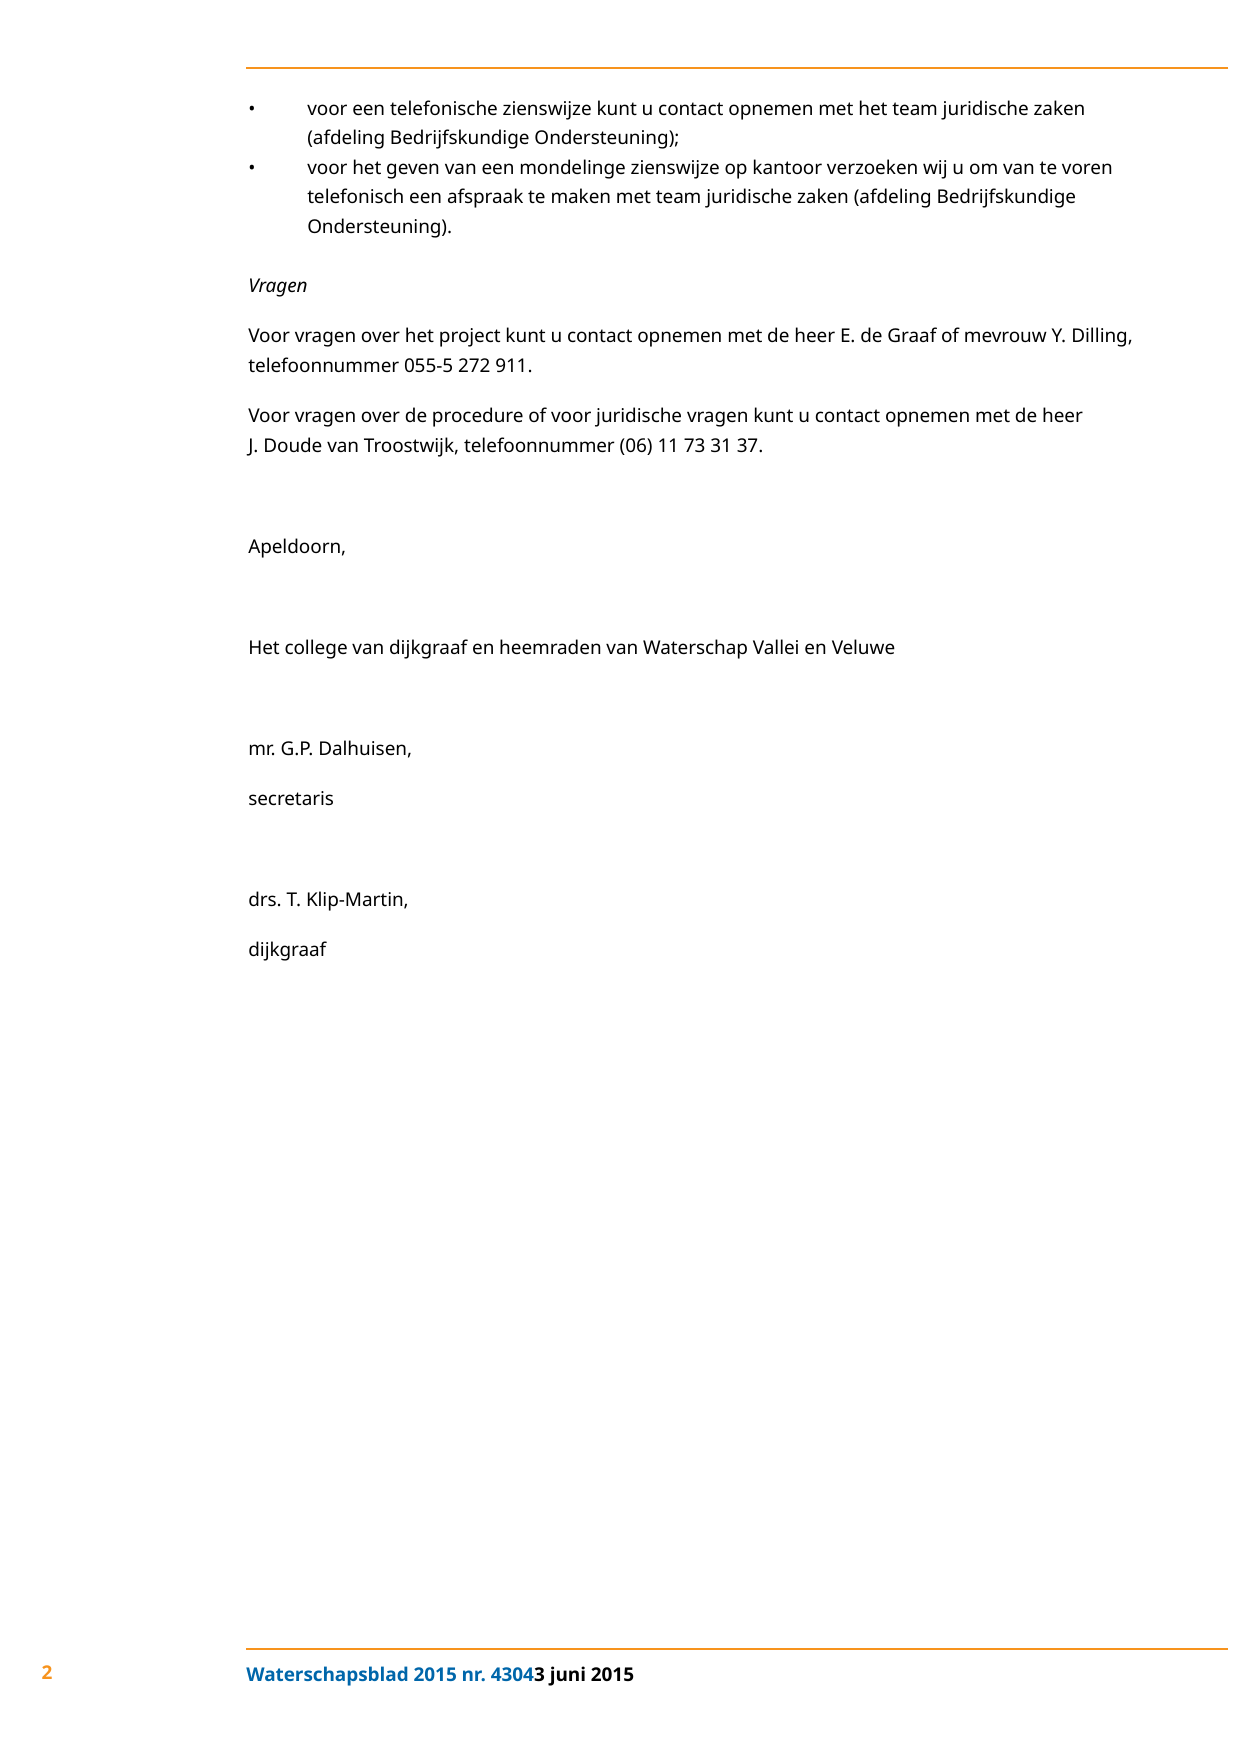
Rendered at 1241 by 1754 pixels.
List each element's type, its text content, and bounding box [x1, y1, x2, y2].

text Vragen [248, 272, 1152, 298]
picture [41, 47, 231, 172]
text mr. G.P. Dalhuisen, [248, 735, 1152, 761]
list voor het geven van een mondelinge zienswijze op kantoor verzoeken wij u om van te voren telefonisch een afspraak te maken met team juridische zaken (afdeling Bedrijfskundige Ondersteuning). [248, 154, 1152, 239]
text Voor vragen over het project kunt u contact opnemen met de heer E. de Graaf of mevrouw Y. Dilling, telefoonnummer 055-5 272 911. [248, 323, 1152, 378]
text drs. T. Klip-Martin, [248, 886, 1152, 912]
text Het college van dijkgraaf en heemraden van Waterschap Vallei en Veluwe [248, 634, 1152, 660]
text Apeldoorn, [248, 533, 1152, 559]
text Voor vragen over de procedure of voor juridische vragen kunt u contact opnemen met de heer J. Doude van Troostwijk, telefoonnummer (06) 11 73 31 37. [248, 403, 1152, 458]
text secretaris [248, 785, 1152, 811]
list voor een telefonische zienswijze kunt u contact opnemen met het team juridische zaken (afdeling Bedrijfskundige Ondersteuning); [248, 95, 1152, 150]
text dijkgraaf [248, 936, 1152, 962]
